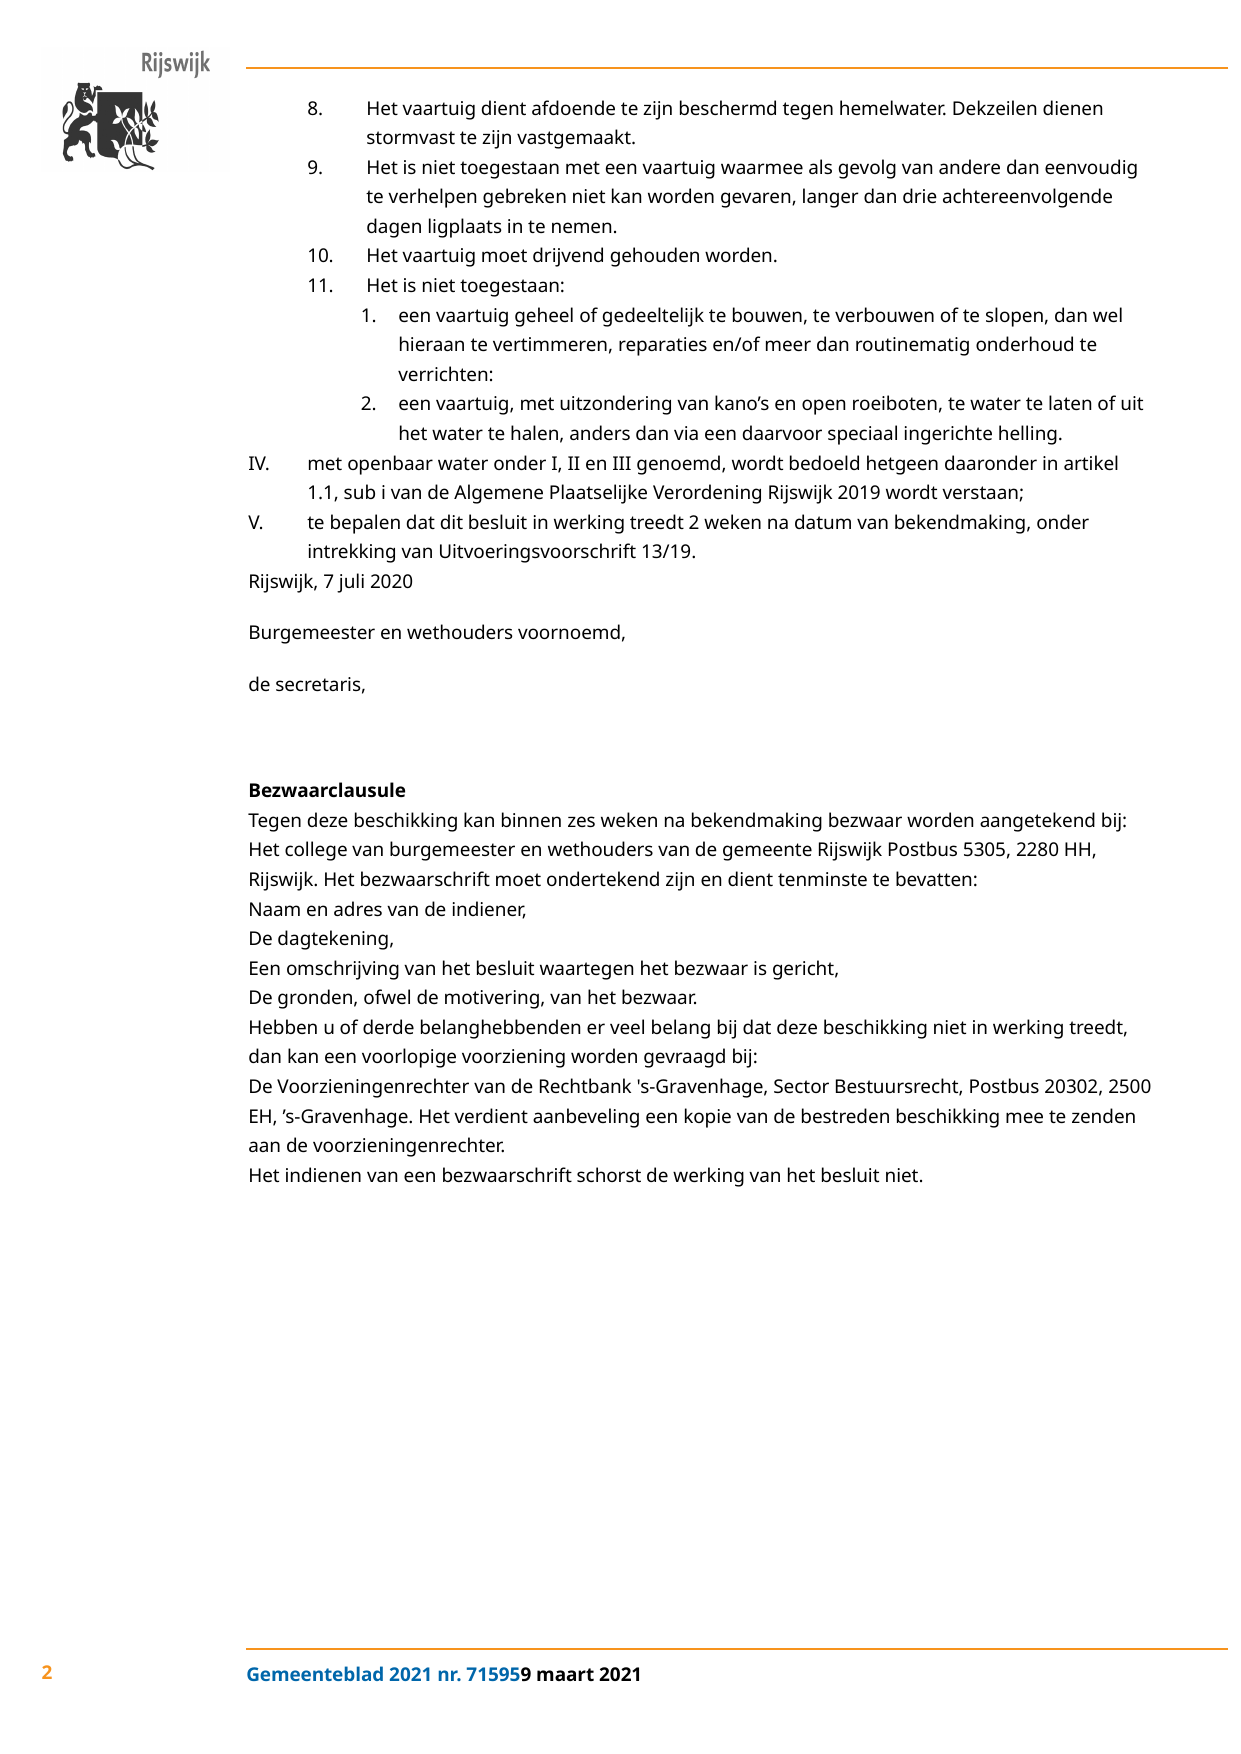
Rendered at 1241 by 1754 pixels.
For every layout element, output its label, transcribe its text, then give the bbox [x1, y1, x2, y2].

text Hebben u of derde belanghebbenden er veel belang bij dat deze beschikking niet in werking treedt, dan kan een voorlopige voorziening worden gevraagd bij: [248, 1014, 1152, 1069]
list een vaartuig geheel of gedeeltelijk te bouwen, te verbouwen of te slopen, dan wel hieraan te vertimmeren, reparaties en/of meer dan routinematig onderhoud te verrichten: [361, 302, 1152, 387]
list met openbaar water onder I, II en III genoemd, wordt bedoeld hetgeen daaronder in artikel 1.1, sub i van de Algemene Plaatselijke Verordening Rijswijk 2019 wordt verstaan; [248, 450, 1152, 505]
list een vaartuig, met uitzondering van kano’s en open roeiboten, te water te laten of uit het water te halen, anders dan via een daarvoor speciaal ingerichte helling. [361, 391, 1152, 446]
picture [41, 47, 231, 172]
text Naam en adres van de indiener, [248, 896, 1152, 921]
text Tegen deze beschikking kan binnen zes weken na bekendmaking bezwaar worden aangetekend bij: [248, 807, 1152, 833]
list Het vaartuig dient afdoende te zijn beschermd tegen hemelwater. Dekzeilen dienen stormvast te zijn vastgemaakt. [307, 95, 1152, 150]
text Het indienen van een bezwaarschrift schorst de werking van het besluit niet. [248, 1162, 1152, 1188]
text Bezwaarclausule [248, 777, 1152, 803]
list Het is niet toegestaan met een vaartuig waarmee als gevolg van andere dan eenvoudig te verhelpen gebreken niet kan worden gevaren, langer dan drie achtereenvolgende dagen ligplaats in te nemen. [307, 154, 1152, 239]
text Een omschrijving van het besluit waartegen het bezwaar is gericht, [248, 955, 1152, 981]
text de secretaris, [248, 671, 1152, 697]
text Burgemeester en wethouders voornoemd, [248, 619, 1152, 645]
text De dagtekening, [248, 925, 1152, 951]
text Het college van burgemeester en wethouders van de gemeente Rijswijk Postbus 5305, 2280 HH, Rijswijk. Het bezwaarschrift moet ondertekend zijn en dient tenminste te bevatten: [248, 837, 1152, 892]
list Het vaartuig moet drijvend gehouden worden. [307, 243, 1152, 268]
text Rijswijk, 7 juli 2020 [248, 568, 1152, 594]
list Het is niet toegestaan: [307, 272, 1152, 298]
text De gronden, ofwel de motivering, van het bezwaar. [248, 984, 1152, 1010]
text De Voorzieningenrechter van de Rechtbank 's-Gravenhage, Sector Bestuursrecht, Postbus 20302, 2500 EH, ’s-Gravenhage. Het verdient aanbeveling een kopie van de bestreden beschikking mee te zenden aan de voorzieningenrechter. [248, 1073, 1152, 1158]
list te bepalen dat dit besluit in werking treedt 2 weken na datum van bekendmaking, onder intrekking van Uitvoeringsvoorschrift 13/19. [248, 509, 1152, 564]
